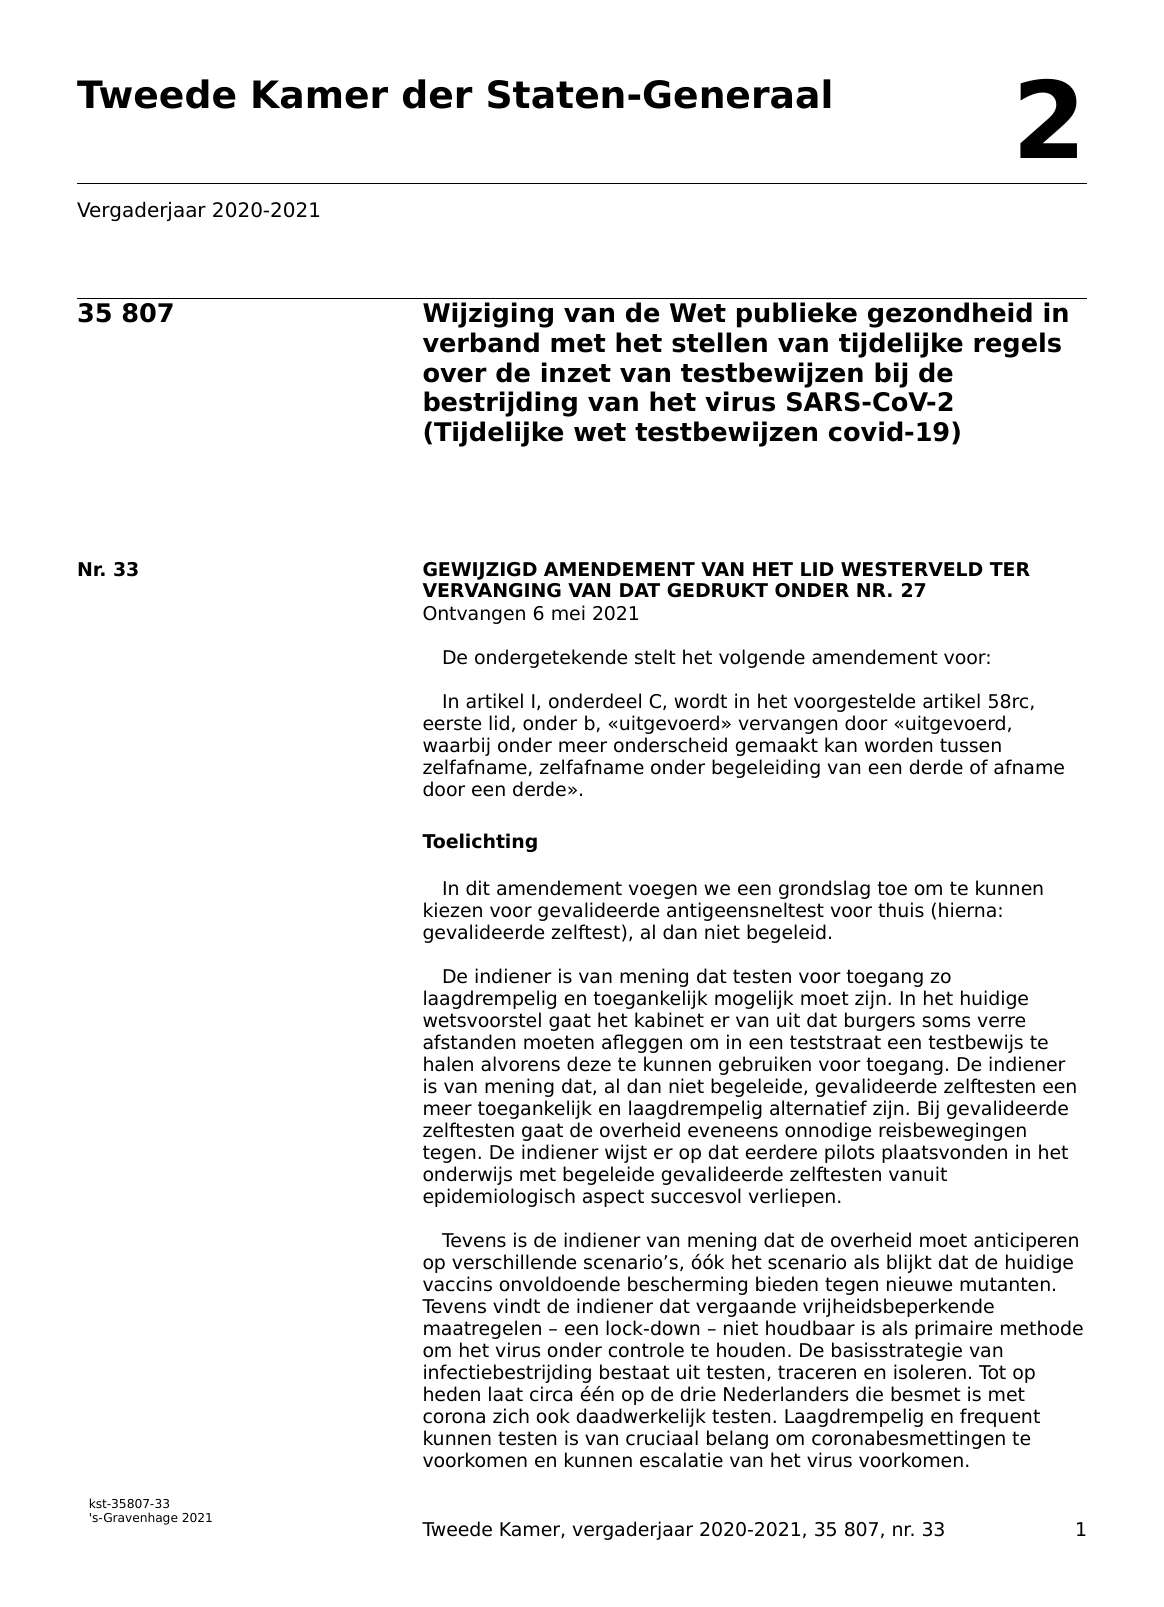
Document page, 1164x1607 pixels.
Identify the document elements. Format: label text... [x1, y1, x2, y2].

text Tevens is de indiener van mening dat de overheid moet anticiperen op verschillende scenario’s, óók het scenario als blijkt dat de huidige vaccins onvoldoende bescherming bieden tegen nieuwe mutanten. Tevens vindt de indiener dat vergaande vrijheidsbeperkende maatregelen – een lock-down – niet houdbaar is als primaire methode om het virus onder controle te houden. De basisstrategie van infectiebestrijding bestaat uit testen, traceren en isoleren. Tot op heden laat circa één op de drie Nederlanders die besmet is met corona zich ook daadwerkelijk testen. Laagdrempelig en frequent kunnen testen is van cruciaal belang om coronabesmettingen te voorkomen en kunnen escalatie van het virus voorkomen. [422, 1230, 1087, 1471]
text In artikel I, onderdeel C, wordt in het voorgestelde artikel 58rc, eerste lid, onder b, «uitgevoerd» vervangen door «uitgevoerd, waarbij onder meer onderscheid gemaakt kan worden tussen zelfafname, zelfafname onder begeleiding van een derde of afname door een derde». [422, 691, 1087, 801]
text Ontvangen 6 mei 2021 [422, 602, 1087, 624]
text kst-35807-33 [88, 1497, 323, 1511]
table_cell Vergaderjaar 2020-2021 [77, 184, 1087, 298]
table_header 2 [886, 59, 1087, 183]
subtitle Nr. 33 GEWIJZIGD AMENDEMENT VAN HET LID WESTERVELD TER VERVANGING VAN DAT GEDRUKT ONDER NR. 27 [77, 558, 1087, 602]
text In dit amendement voegen we een grondslag toe om te kunnen kiezen voor gevalideerde antigeensneltest voor thuis (hierna: gevalideerde zelftest), al dan niet begeleid. [422, 878, 1087, 943]
text 's-Gravenhage 2021 [88, 1511, 323, 1525]
subtitle Toelichting [422, 831, 1087, 853]
subtitle 35 807 Wijziging van de Wet publieke gezondheid in verband met het stellen van tijdelijke regels over de inzet van testbewijzen bij de bestrijding van het virus SARS-CoV-2 (Tijdelijke wet testbewijzen covid-19) [77, 299, 1087, 447]
text De indiener is van mening dat testen voor toegang zo laagdrempelig en toegankelijk mogelijk moet zijn. In het huidige wetsvoorstel gaat het kabinet er van uit dat burgers soms verre afstanden moeten afleggen om in een teststraat een testbewijs te halen alvorens deze te kunnen gebruiken voor toegang. De indiener is van mening dat, al dan niet begeleide, gevalideerde zelftesten een meer toegankelijk en laagdrempelig alternatief zijn. Bij gevalideerde zelftesten gaat de overheid eveneens onnodige reisbewegingen tegen. De indiener wijst er op dat eerdere pilots plaatsvonden in het onderwijs met begeleide gevalideerde zelftesten vanuit epidemiologisch aspect succesvol verliepen. [422, 966, 1087, 1207]
text De ondergetekende stelt het volgende amendement voor: [422, 647, 1087, 668]
table_header Tweede Kamer der Staten-Generaal [77, 59, 886, 183]
